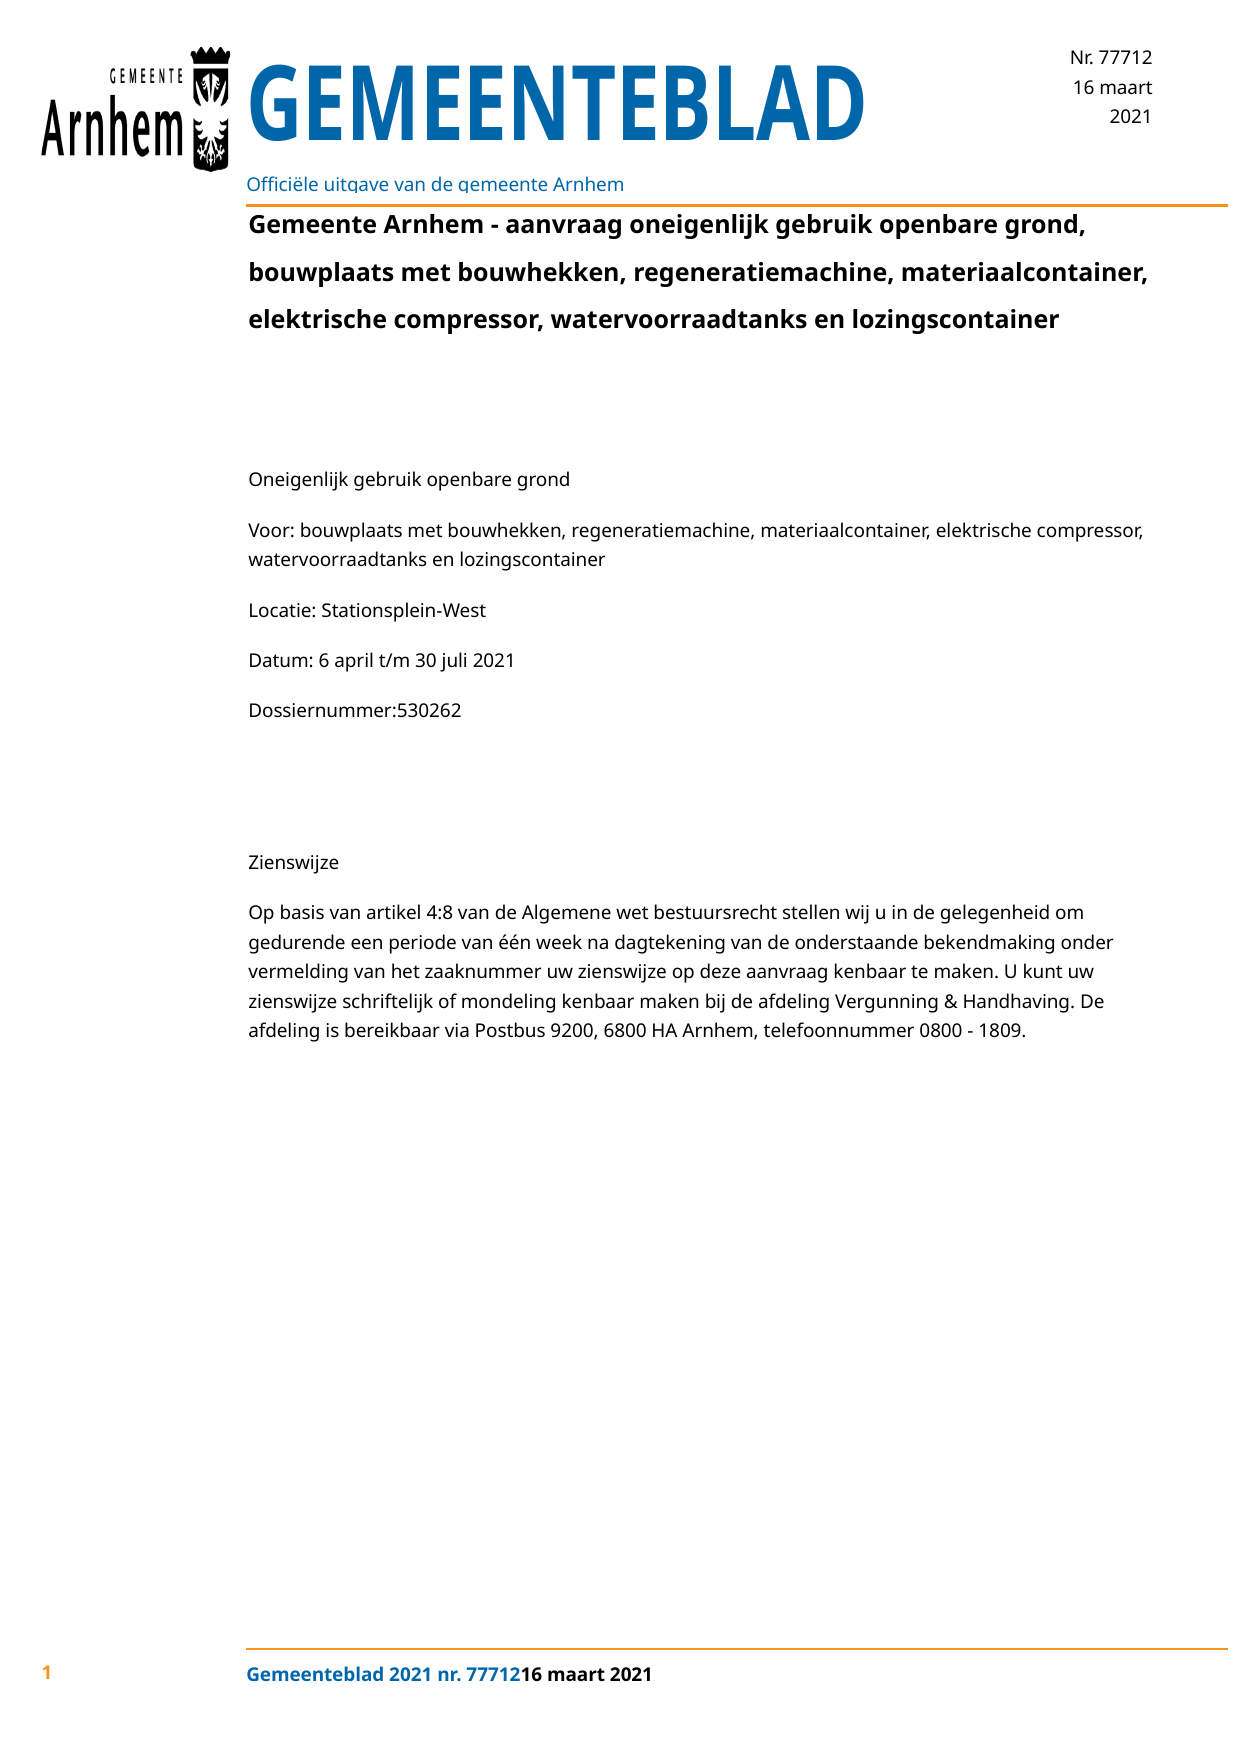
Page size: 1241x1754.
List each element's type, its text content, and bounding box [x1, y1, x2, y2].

text Voor: bouwplaats met bouwhekken, regeneratiemachine, materiaalcontainer, elektrische compressor, watervoorraadtanks en lozingscontainer [248, 517, 1152, 572]
picture [41, 47, 231, 172]
text Datum: 6 april t/m 30 juli 2021 [248, 647, 1152, 673]
text Gemeente Arnhem - aanvraag oneigenlijk gebruik openbare grond, bouwplaats met bouwhekken, regeneratiemachine, materiaalcontainer, elektrische compressor, watervoorraadtanks en lozingscontainer [248, 207, 1152, 336]
text Oneigenlijk gebruik openbare grond [248, 466, 1152, 492]
text Locatie: Stationsplein-West [248, 597, 1152, 622]
text Zienswijze [248, 849, 1152, 874]
text Dossiernummer:530262 [248, 698, 1152, 723]
text Op basis van artikel 4:8 van de Algemene wet bestuursrecht stellen wij u in de gelegenheid om gedurende een periode van één week na dagtekening van de onderstaande bekendmaking onder vermelding van het zaaknummer uw zienswijze op deze aanvraag kenbaar te maken. U kunt uw zienswijze schriftelijk of mondeling kenbaar maken bij de afdeling Vergunning & Handhaving. De afdeling is bereikbaar via Postbus 9200, 6800 HA Arnhem, telefoonnummer 0800 - 1809. [248, 899, 1152, 1043]
